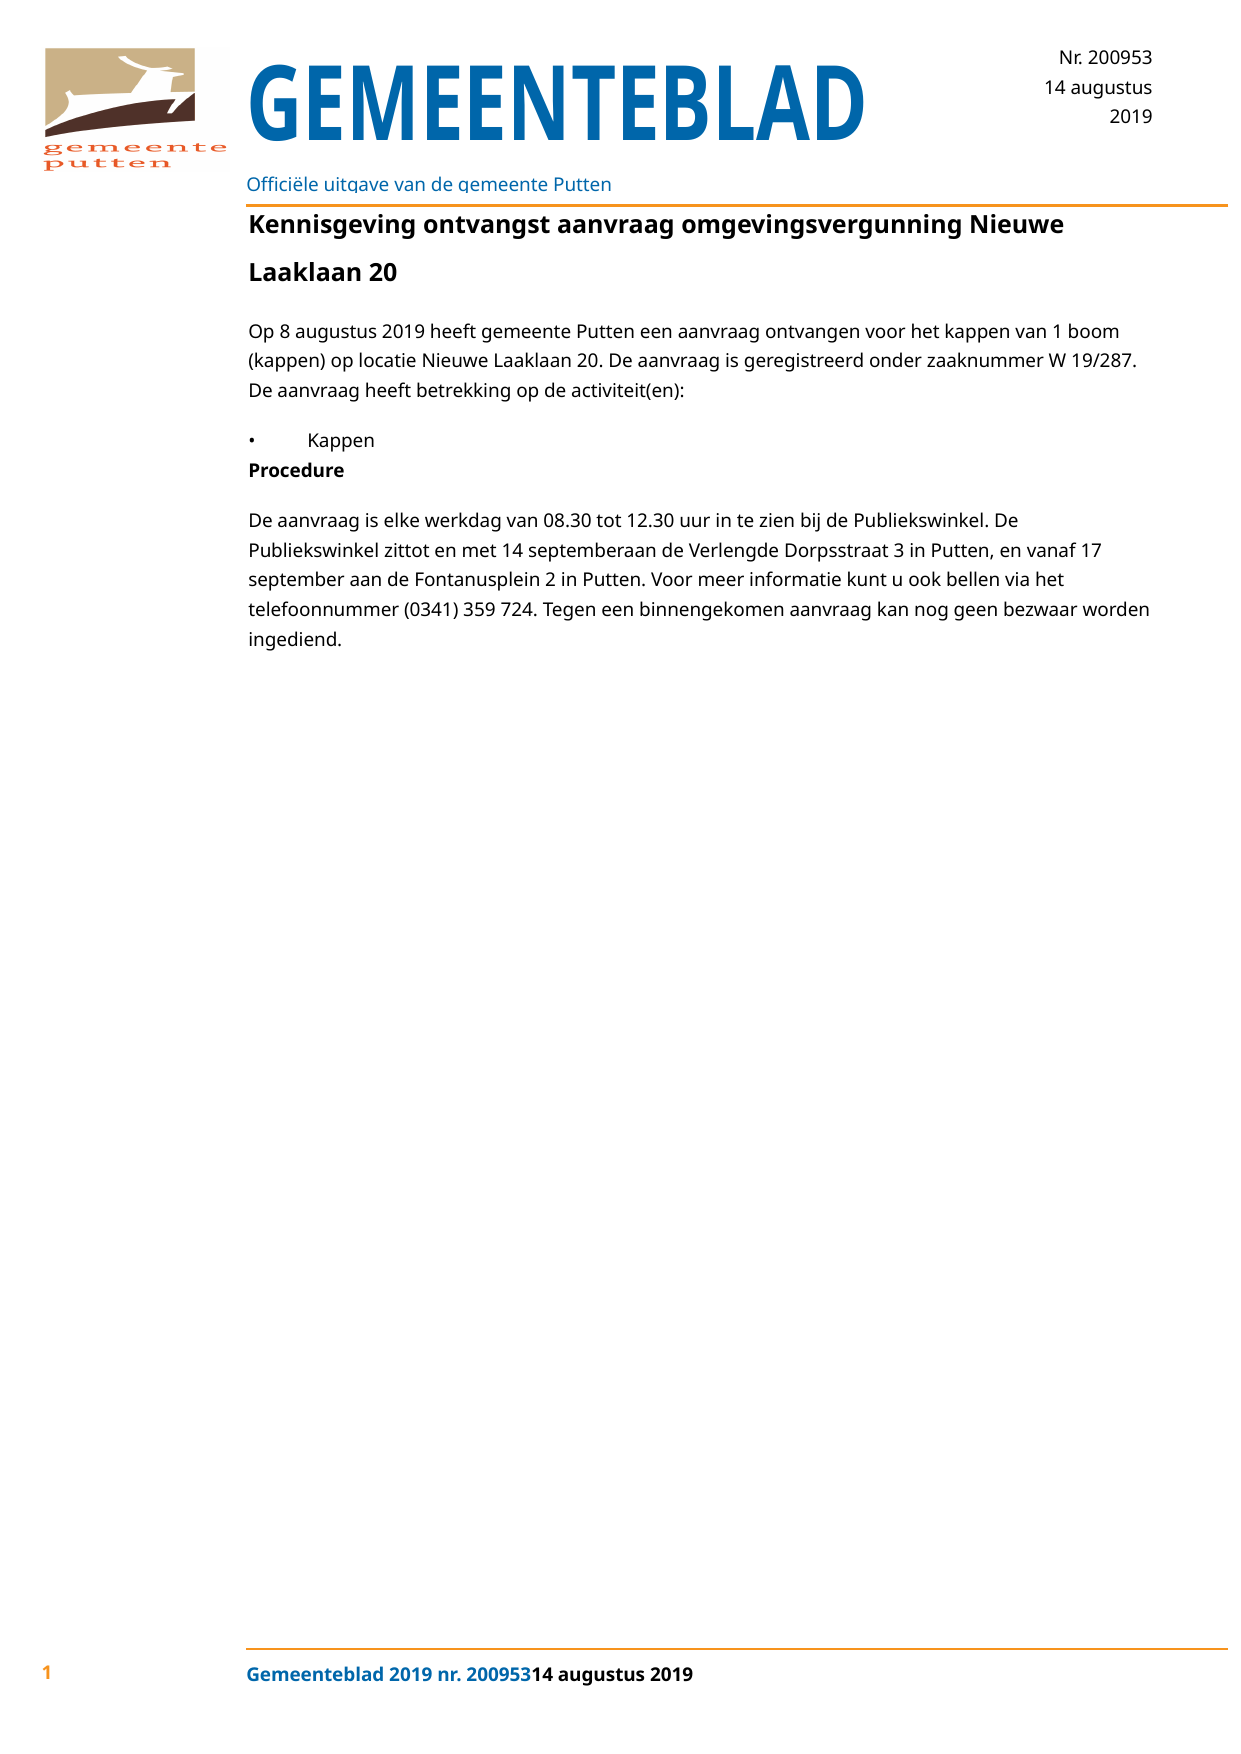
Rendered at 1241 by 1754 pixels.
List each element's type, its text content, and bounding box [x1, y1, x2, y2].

picture [41, 47, 231, 172]
text Op 8 augustus 2019 heeft gemeente Putten een aanvraag ontvangen voor het kappen van 1 boom (kappen) op locatie Nieuwe Laaklaan 20. De aanvraag is geregistreerd onder zaaknummer W 19/287. De aanvraag heeft betrekking op de activiteit(en): [248, 318, 1152, 403]
text Kennisgeving ontvangst aanvraag omgevingsvergunning Nieuwe Laaklaan 20 [248, 207, 1152, 288]
text De aanvraag is elke werkdag van 08.30 tot 12.30 uur in te zien bij de Publiekswinkel. De Publiekswinkel zittot en met 14 septemberaan de Verlengde Dorpsstraat 3 in Putten, en vanaf 17 september aan de Fontanusplein 2 in Putten. Voor meer informatie kunt u ook bellen via het telefoonnummer (0341) 359 724. Tegen een binnengekomen aanvraag kan nog geen bezwaar worden ingediend. [248, 507, 1152, 652]
text Procedure [248, 457, 1152, 483]
list Kappen [248, 427, 1152, 453]
